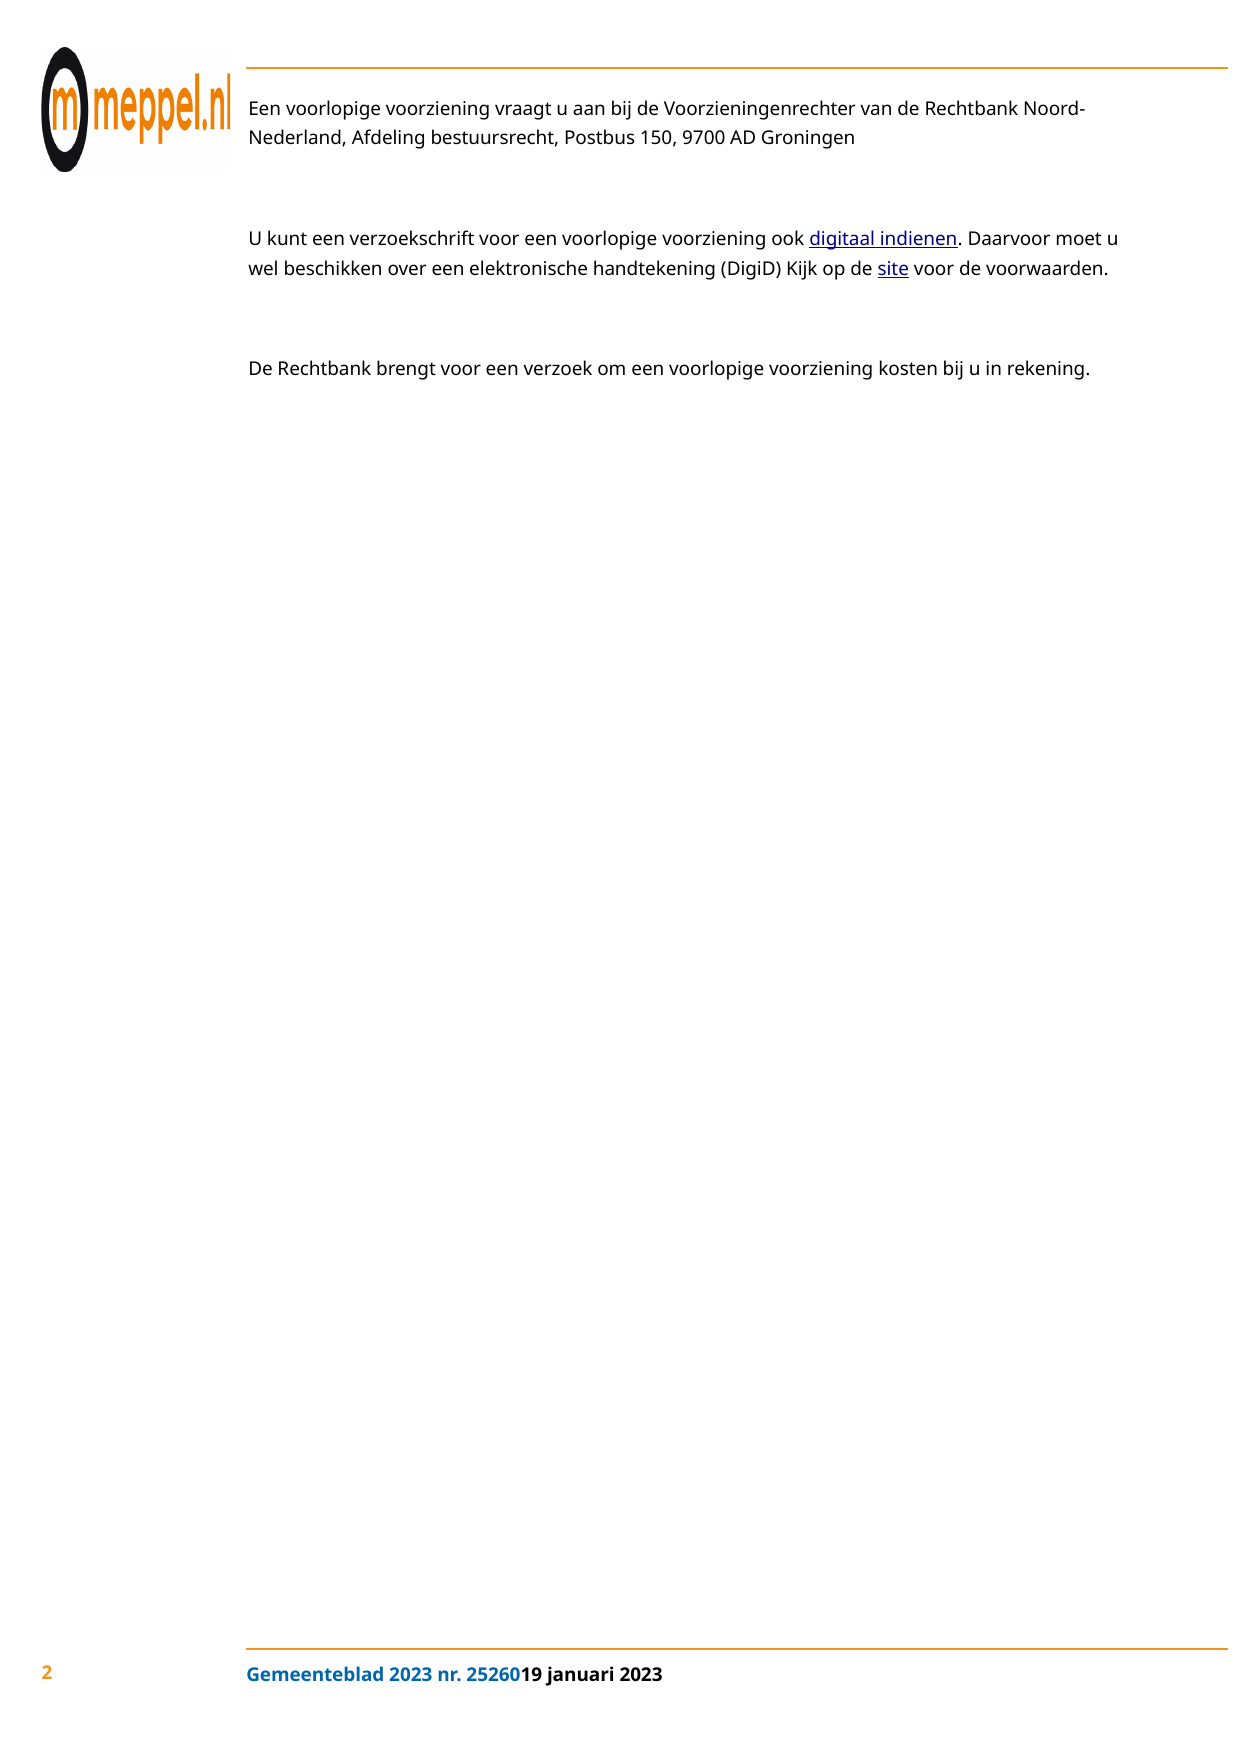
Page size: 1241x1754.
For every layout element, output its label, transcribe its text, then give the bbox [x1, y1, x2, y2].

text Een voorlopige voorziening vraagt u aan bij de Voorzieningenrechter van de Rechtbank Noord-Nederland, Afdeling bestuursrecht, Postbus 150, 9700 AD Groningen [248, 95, 1152, 150]
picture [41, 47, 231, 172]
text U kunt een verzoekschrift voor een voorlopige voorziening ook digitaal indienen. Daarvoor moet u wel beschikken over een elektronische handtekening (DigiD) Kijk op de site voor de voorwaarden. [248, 225, 1152, 281]
text De Rechtbank brengt voor een verzoek om een voorlopige voorziening kosten bij u in rekening. [248, 356, 1152, 381]
